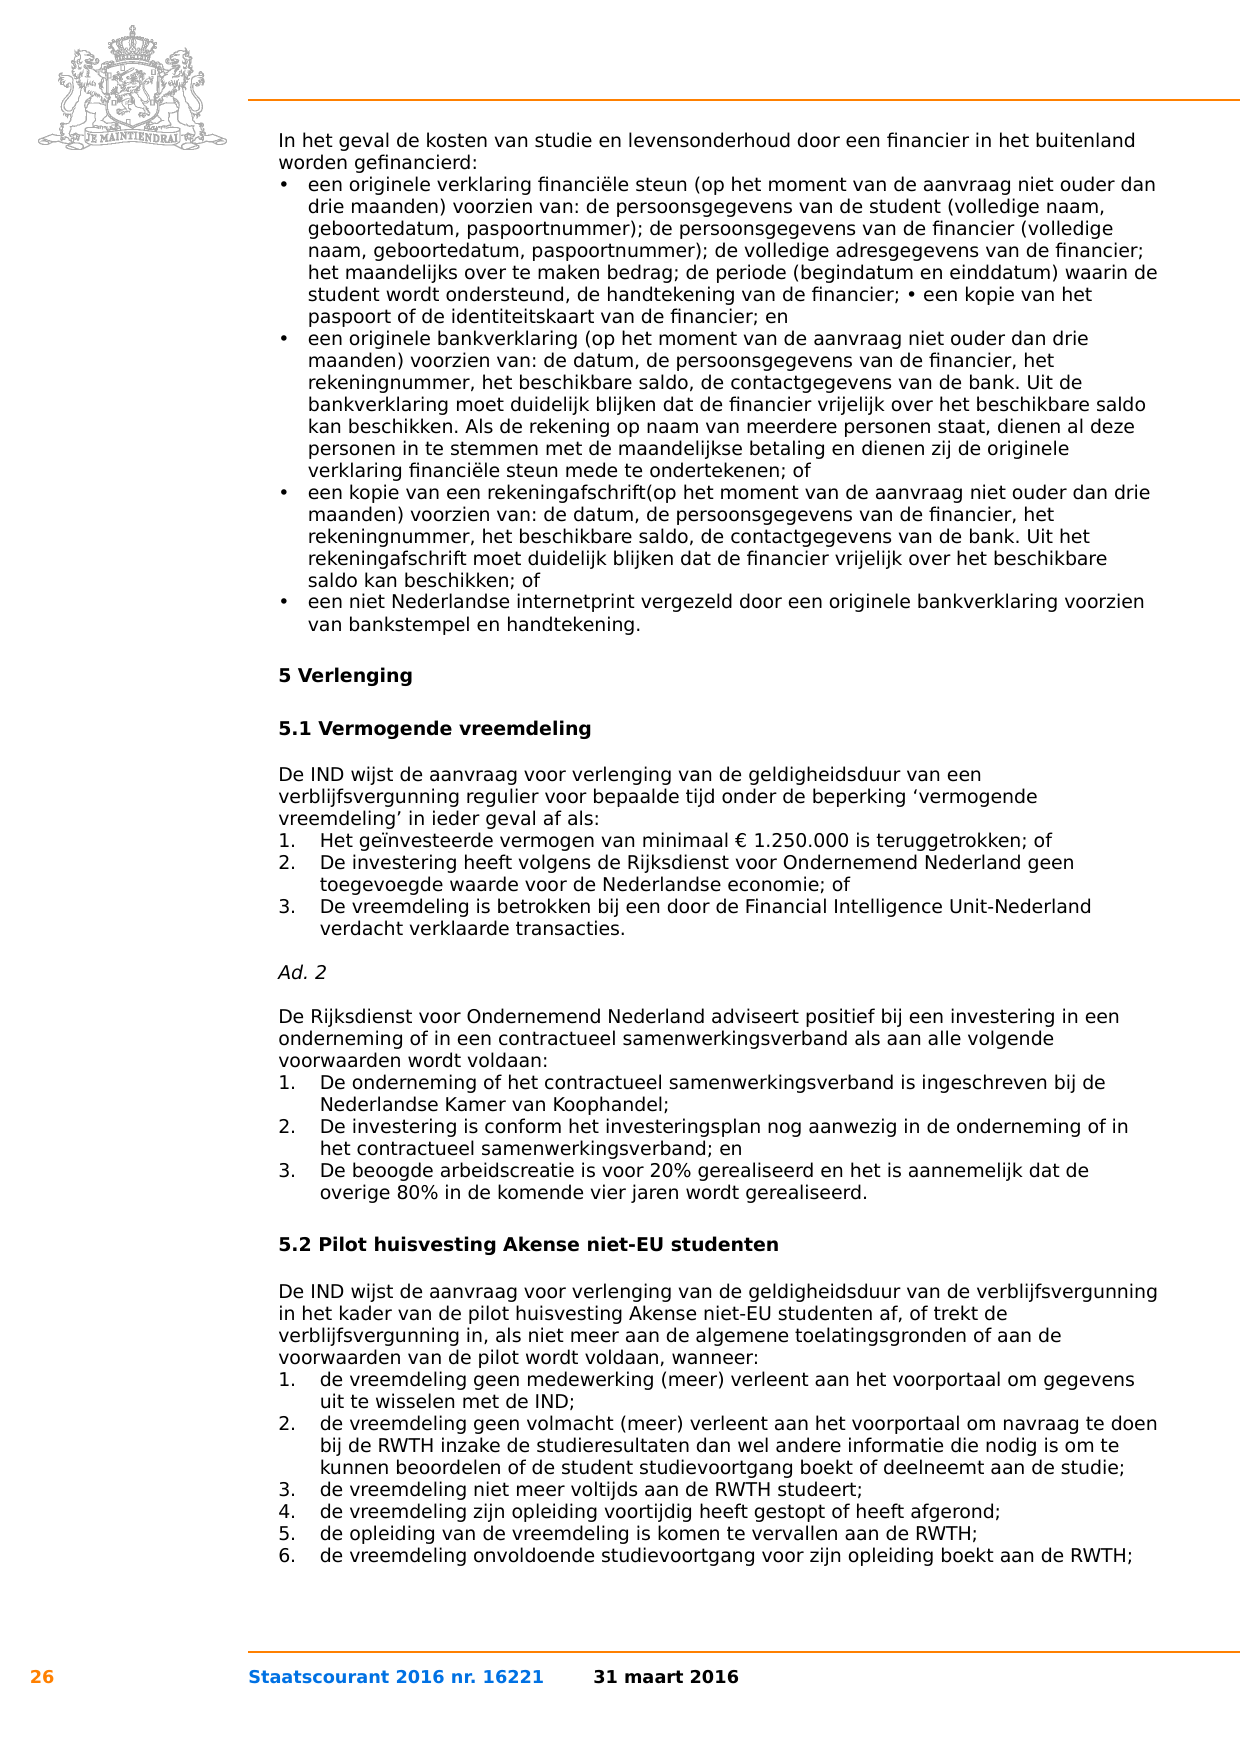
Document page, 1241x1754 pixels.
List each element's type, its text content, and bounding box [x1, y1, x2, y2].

text 5. de opleiding van de vreemdeling is komen te vervallen aan de RWTH; [278, 1522, 1163, 1544]
text In het geval de kosten van studie en levensonderhoud door een financier in het buitenland worden gefinancierd: [278, 130, 1163, 174]
text 3. De beoogde arbeidscreatie is voor 20% gerealiseerd en het is aannemelijk dat de overige 80% in de komende vier jaren wordt gerealiseerd. [278, 1160, 1163, 1204]
subtitle Ad. 2 [278, 962, 1163, 984]
text 1. Het geïnvesteerde vermogen van minimaal € 1.250.000 is teruggetrokken; of [278, 830, 1163, 852]
text De IND wijst de aanvraag voor verlenging van de geldigheidsduur van de verblijfsvergunning in het kader van de pilot huisvesting Akense niet-EU studenten af, of trekt de verblijfsvergunning in, als niet meer aan de algemene toelatingsgronden of aan de voorwaarden van de pilot wordt voldaan, wanneer: [278, 1281, 1163, 1369]
text 1. de vreemdeling geen medewerking (meer) verleent aan het voorportaal om gegevens uit te wisselen met de IND; [278, 1369, 1163, 1413]
text 4. de vreemdeling zijn opleiding voortijdig heeft gestopt of heeft afgerond; [278, 1501, 1163, 1522]
text De Rijksdienst voor Ondernemend Nederland adviseert positief bij een investering in een onderneming of in een contractueel samenwerkingsverband als aan alle volgende voorwaarden wordt voldaan: [278, 1006, 1163, 1072]
subtitle 5 Verlenging [278, 665, 1163, 687]
text 2. De investering is conform het investeringsplan nog aanwezig in de onderneming of in het contractueel samenwerkingsverband; en [278, 1116, 1163, 1160]
picture [38, 25, 227, 150]
subtitle 5.2 Pilot huisvesting Akense niet-EU studenten [278, 1234, 1163, 1256]
subtitle 5.1 Vermogende vreemdeling [278, 717, 1163, 739]
text • een kopie van een rekeningafschrift(op het moment van de aanvraag niet ouder dan drie maanden) voorzien van: de datum, de persoonsgegevens van de financier, het rekeningnummer, het beschikbare saldo, de contactgegevens van de bank. Uit het rekeningafschrift moet duidelijk blijken dat de financier vrijelijk over het beschikbare saldo kan beschikken; of [278, 482, 1163, 591]
text 2. De investering heeft volgens de Rijksdienst voor Ondernemend Nederland geen toegevoegde waarde voor de Nederlandse economie; of [278, 852, 1163, 896]
text 3. de vreemdeling niet meer voltijds aan de RWTH studeert; [278, 1478, 1163, 1501]
text • een originele bankverklaring (op het moment van de aanvraag niet ouder dan drie maanden) voorzien van: de datum, de persoonsgegevens van de financier, het rekeningnummer, het beschikbare saldo, de contactgegevens van de bank. Uit de bankverklaring moet duidelijk blijken dat de financier vrijelijk over het beschikbare saldo kan beschikken. Als de rekening op naam van meerdere personen staat, dienen al deze personen in te stemmen met de maandelijkse betaling en dienen zij de originele verklaring financiële steun mede te ondertekenen; of [278, 328, 1163, 482]
text De IND wijst de aanvraag voor verlenging van de geldigheidsduur van een verblijfsvergunning regulier voor bepaalde tijd onder de beperking ‘vermogende vreemdeling’ in ieder geval af als: [278, 764, 1163, 830]
text 1. De onderneming of het contractueel samenwerkingsverband is ingeschreven bij de Nederlandse Kamer van Koophandel; [278, 1072, 1163, 1116]
text 2. de vreemdeling geen volmacht (meer) verleent aan het voorportaal om navraag te doen bij de RWTH inzake de studieresultaten dan wel andere informatie die nodig is om te kunnen beoordelen of de student studievoortgang boekt of deelneemt aan de studie; [278, 1413, 1163, 1478]
text • een originele verklaring financiële steun (op het moment van de aanvraag niet ouder dan drie maanden) voorzien van: de persoonsgegevens van de student (volledige naam, geboortedatum, paspoortnummer); de persoonsgegevens van de financier (volledige naam, geboortedatum, paspoortnummer); de volledige adresgegevens van de financier; het maandelijks over te maken bedrag; de periode (begindatum en einddatum) waarin de student wordt ondersteund, de handtekening van de financier; • een kopie van het paspoort of de identiteitskaart van de financier; en [278, 174, 1163, 328]
text 6. de vreemdeling onvoldoende studievoortgang voor zijn opleiding boekt aan de RWTH; [278, 1544, 1163, 1566]
text 3. De vreemdeling is betrokken bij een door de Financial Intelligence Unit-Nederland verdacht verklaarde transacties. [278, 896, 1163, 940]
text • een niet Nederlandse internetprint vergezeld door een originele bankverklaring voorzien van bankstempel en handtekening. [278, 591, 1163, 635]
